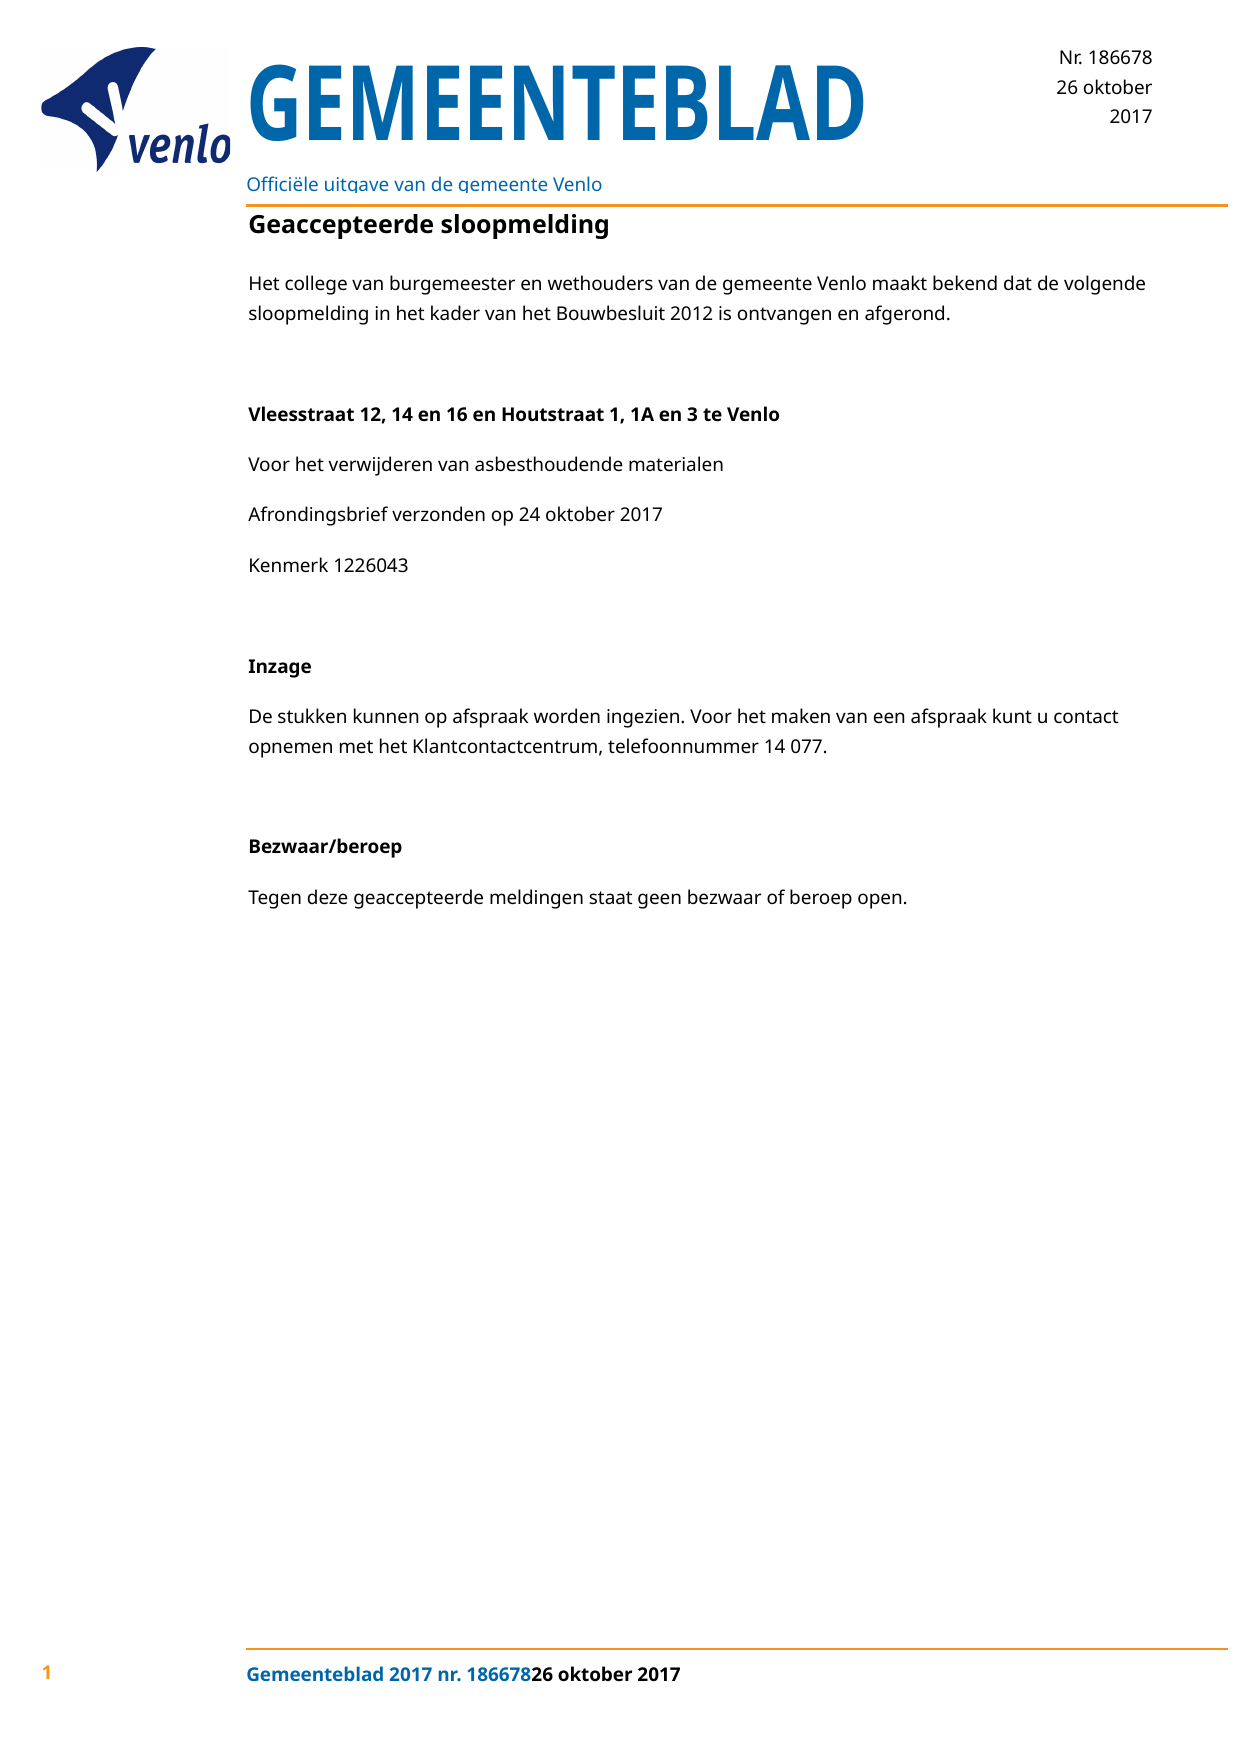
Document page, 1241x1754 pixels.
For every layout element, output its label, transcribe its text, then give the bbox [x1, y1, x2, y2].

text Vleesstraat 12, 14 en 16 en Houtstraat 1, 1A en 3 te Venlo [248, 401, 1152, 426]
text De stukken kunnen op afspraak worden ingezien. Voor het maken van een afspraak kunt u contact opnemen met het Klantcontactcentrum, telefoonnummer 14 077. [248, 703, 1152, 758]
text Geaccepteerde sloopmelding [248, 207, 1152, 241]
text Tegen deze geaccepteerde meldingen staat geen bezwaar of beroep open. [248, 884, 1152, 910]
text Voor het verwijderen van asbesthoudende materialen [248, 451, 1152, 477]
text Bezwaar/beroep [248, 834, 1152, 859]
text Kenmerk 1226043 [248, 552, 1152, 578]
text Het college van burgemeester en wethouders van de gemeente Venlo maakt bekend dat de volgende sloopmelding in het kader van het Bouwbesluit 2012 is ontvangen en afgerond. [248, 270, 1152, 326]
picture [41, 47, 231, 172]
text Inzage [248, 653, 1152, 678]
text Afrondingsbrief verzonden op 24 oktober 2017 [248, 502, 1152, 527]
